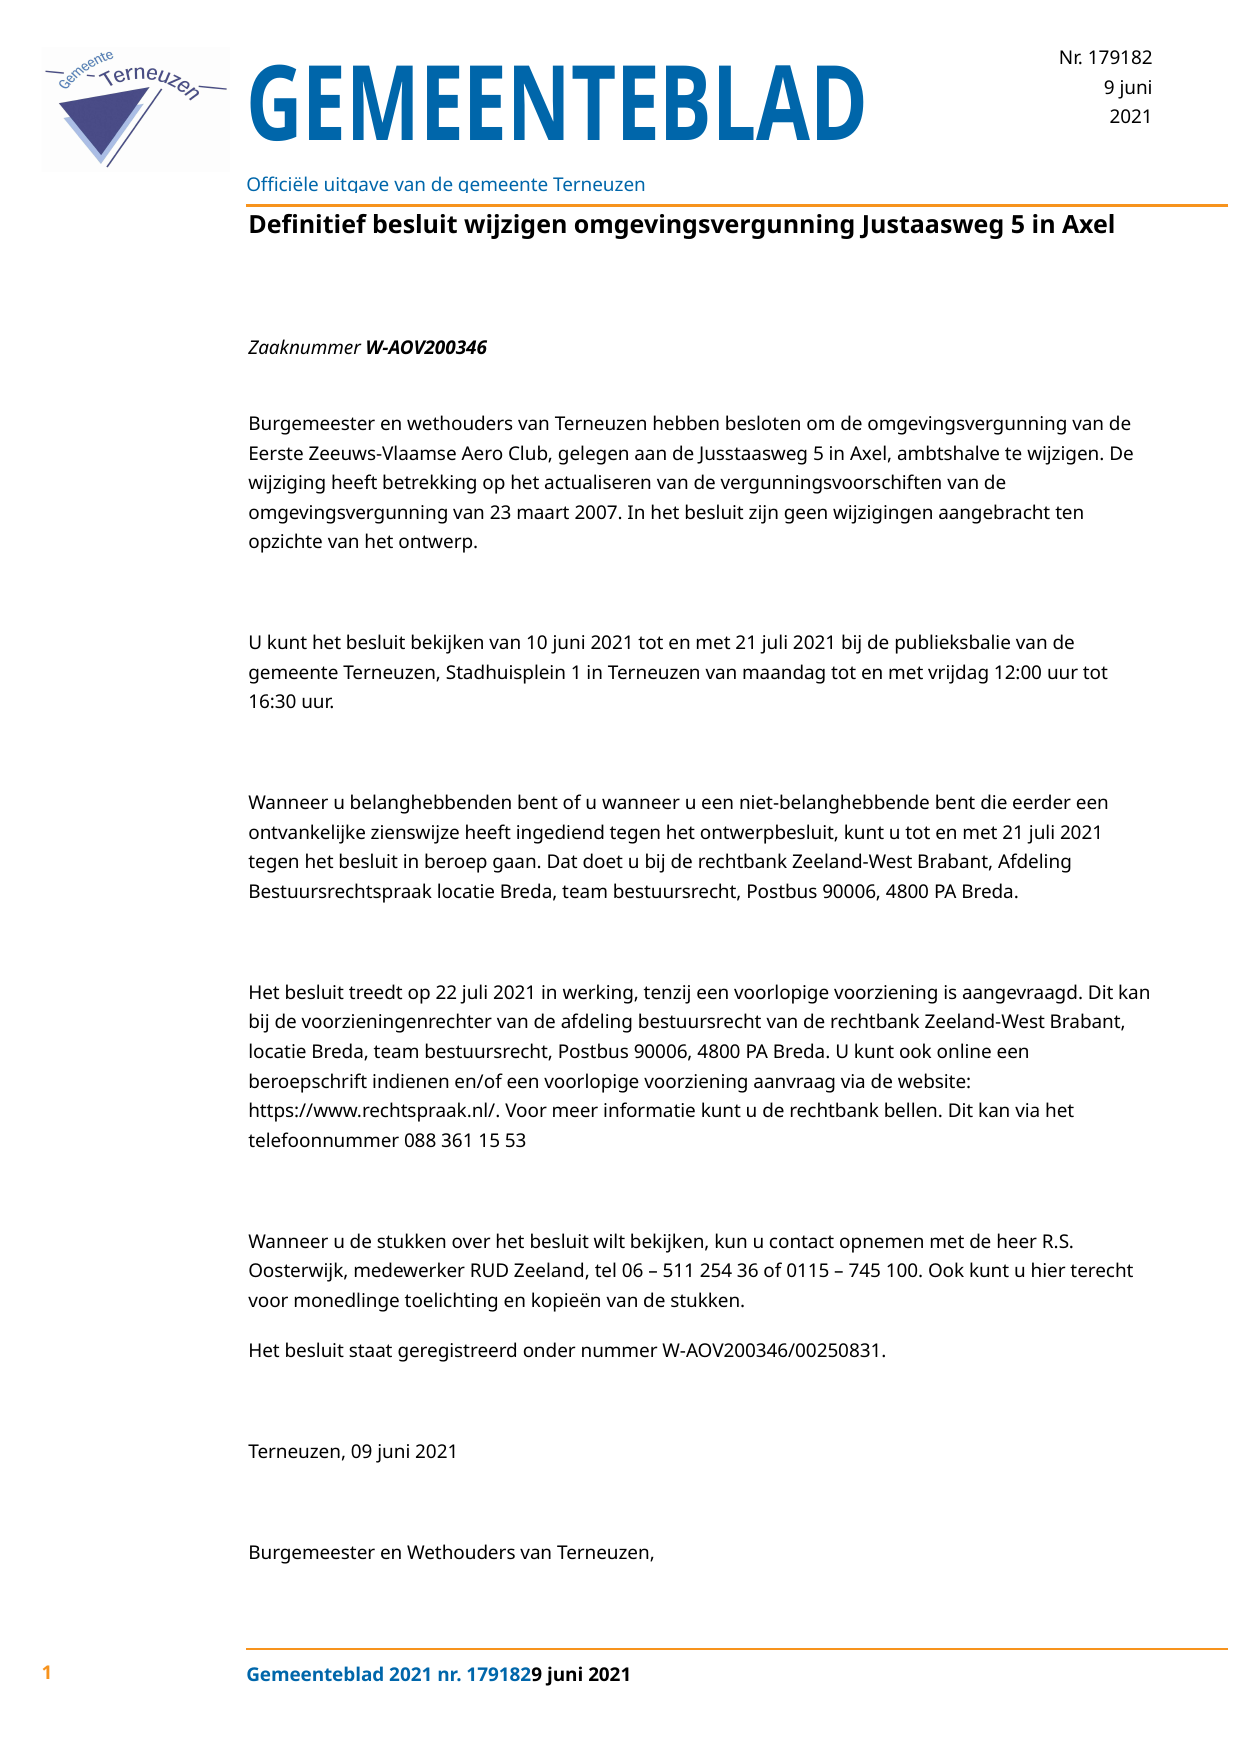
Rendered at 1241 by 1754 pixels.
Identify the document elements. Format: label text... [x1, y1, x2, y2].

picture [41, 47, 231, 172]
text Het besluit treedt op 22 juli 2021 in werking, tenzij een voorlopige voorziening is aangevraagd. Dit kan bij de voorzieningenrechter van de afdeling bestuursrecht van de rechtbank Zeeland-West Brabant, locatie Breda, team bestuursrecht, Postbus 90006, 4800 PA Breda. U kunt ook online een beroepschrift indienen en/of een voorlopige voorziening aanvraag via de website: https://www.rechtspraak.nl/. Voor meer informatie kunt u de rechtbank bellen. Dit kan via het telefoonnummer 088 361 15 53 [248, 979, 1152, 1153]
table_header Burgemeester en Wethouders van Terneuzen, [248, 1539, 1152, 1565]
text Burgemeester en wethouders van Terneuzen hebben besloten om de omgevingsvergunning van de Eerste Zeeuws-Vlaamse Aero Club, gelegen aan de Jusstaasweg 5 in Axel, ambtshalve te wijzigen. De wijziging heeft betrekking op het actualiseren van de vergunningsvoorschiften van de omgevingsvergunning van 23 maart 2007. In het besluit zijn geen wijzigingen aangebracht ten opzichte van het ontwerp. [248, 410, 1152, 554]
text Zaaknummer W-AOV200346 [248, 334, 1152, 360]
text U kunt het besluit bekijken van 10 juni 2021 tot en met 21 juli 2021 bij de publieksbalie van de gemeente Terneuzen, Stadhuisplein 1 in Terneuzen van maandag tot en met vrijdag 12:00 uur tot 16:30 uur. [248, 629, 1152, 714]
text Het besluit staat geregistreerd onder nummer W-AOV200346/00250831. [248, 1337, 1152, 1363]
text Terneuzen, 09 juni 2021 [248, 1438, 1152, 1464]
text Wanneer u de stukken over het besluit wilt bekijken, kun u contact opnemen met de heer R.S. Oosterwijk, medewerker RUD Zeeland, tel 06 – 511 254 36 of 0115 – 745 100. Ook kunt u hier terecht voor monedlinge toelichting en kopieën van de stukken. [248, 1228, 1152, 1313]
text Definitief besluit wijzigen omgevingsvergunning Justaasweg 5 in Axel [248, 207, 1152, 241]
text Wanneer u belanghebbenden bent of u wanneer u een niet-belanghebbende bent die eerder een ontvankelijke zienswijze heeft ingediend tegen het ontwerpbesluit, kunt u tot en met 21 juli 2021 tegen het besluit in beroep gaan. Dat doet u bij de rechtbank Zeeland-West Brabant, Afdeling Bestuursrechtspraak locatie Breda, team bestuursrecht, Postbus 90006, 4800 PA Breda. [248, 789, 1152, 904]
